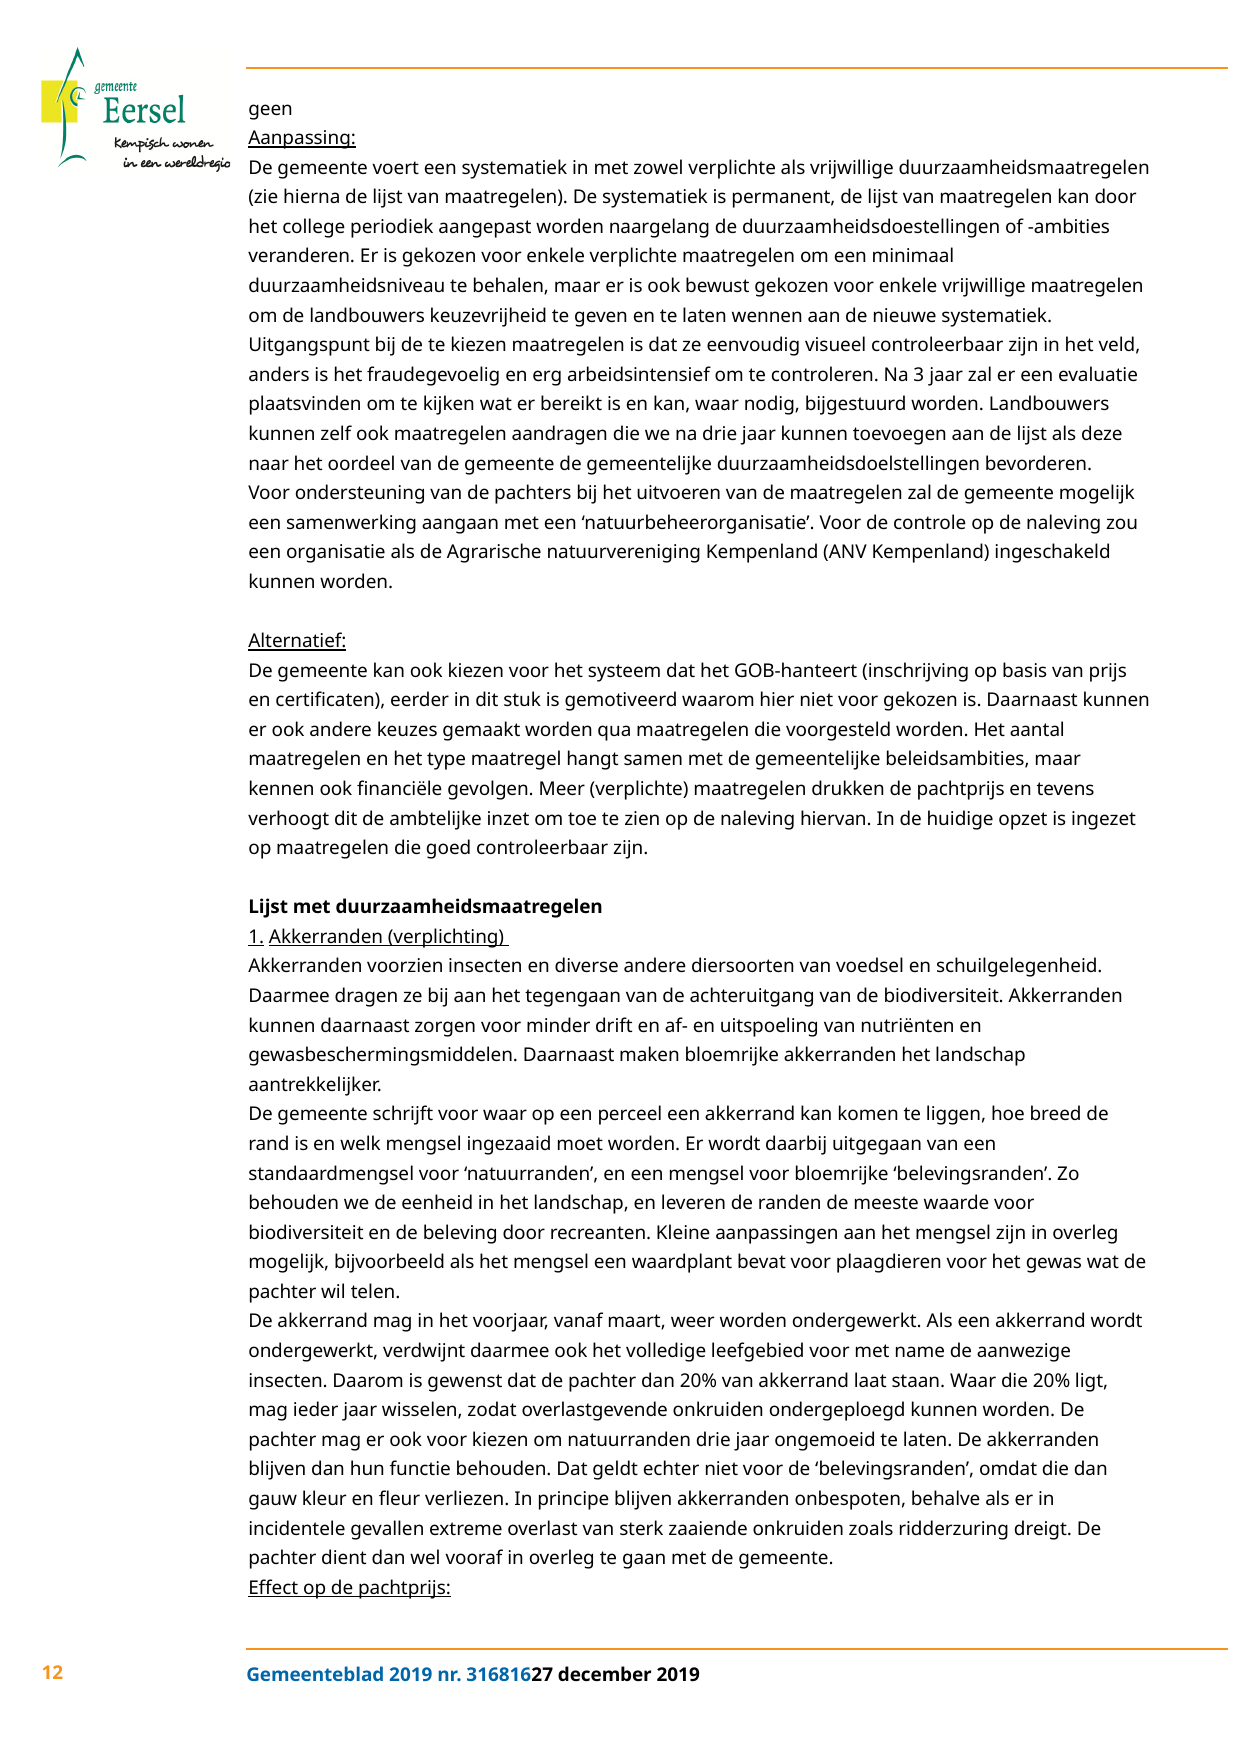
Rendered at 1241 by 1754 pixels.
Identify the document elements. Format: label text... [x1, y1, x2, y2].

text Lijst met duurzaamheidsmaatregelen [248, 893, 1152, 919]
text Voor ondersteuning van de pachters bij het uitvoeren van de maatregelen zal de gemeente mogelijk een samenwerking aangaan met een ‘natuurbeheerorganisatie’. Voor de controle op de naleving zou een organisatie als de Agrarische natuurvereniging Kempenland (ANV Kempenland) ingeschakeld kunnen worden. [248, 479, 1152, 594]
text Akkerranden voorzien insecten en diverse andere diersoorten van voedsel en schuilgelegenheid. Daarmee dragen ze bij aan het tegengaan van de achteruitgang van de biodiversiteit. Akkerranden kunnen daarnaast zorgen voor minder drift en af- en uitspoeling van nutriënten en gewasbeschermingsmiddelen. Daarnaast maken bloemrijke akkerranden het landschap aantrekkelijker. [248, 953, 1152, 1097]
text De akkerrand mag in het voorjaar, vanaf maart, weer worden ondergewerkt. Als een akkerrand wordt ondergewerkt, verdwijnt daarmee ook het volledige leefgebied voor met name de aanwezige insecten. Daarom is gewenst dat de pachter dan 20% van akkerrand laat staan. Waar die 20% ligt, mag ieder jaar wisselen, zodat overlastgevende onkruiden ondergeploegd kunnen worden. De pachter mag er ook voor kiezen om natuurranden drie jaar ongemoeid te laten. De akkerranden blijven dan hun functie behouden. Dat geldt echter niet voor de ‘belevingsranden’, omdat die dan gauw kleur en fleur verliezen. In principe blijven akkerranden onbespoten, behalve als er in incidentele gevallen extreme overlast van sterk zaaiende onkruiden zoals ridderzuring dreigt. De pachter dient dan wel vooraf in overleg te gaan met de gemeente. [248, 1308, 1152, 1570]
text 1. Akkerranden (verplichting) [248, 923, 1152, 949]
text Alternatief: [248, 627, 1152, 653]
picture [41, 47, 231, 172]
text Aanpassing: [248, 124, 1152, 150]
text De gemeente kan ook kiezen voor het systeem dat het GOB-hanteert (inschrijving op basis van prijs en certificaten), eerder in dit stuk is gemotiveerd waarom hier niet voor gekozen is. Daarnaast kunnen er ook andere keuzes gemaakt worden qua maatregelen die voorgesteld worden. Het aantal maatregelen en het type maatregel hangt samen met de gemeentelijke beleidsambities, maar kennen ook financiële gevolgen. Meer (verplichte) maatregelen drukken de pachtprijs en tevens verhoogt dit de ambtelijke inzet om toe te zien op de naleving hiervan. In de huidige opzet is ingezet op maatregelen die goed controleerbaar zijn. [248, 657, 1152, 860]
text De gemeente voert een systematiek in met zowel verplichte als vrijwillige duurzaamheidsmaatregelen (zie hierna de lijst van maatregelen). De systematiek is permanent, de lijst van maatregelen kan door het college periodiek aangepast worden naargelang de duurzaamheidsdoestellingen of -ambities veranderen. Er is gekozen voor enkele verplichte maatregelen om een minimaal duurzaamheidsniveau te behalen, maar er is ook bewust gekozen voor enkele vrijwillige maatregelen om de landbouwers keuzevrijheid te geven en te laten wennen aan de nieuwe systematiek. Uitgangspunt bij de te kiezen maatregelen is dat ze eenvoudig visueel controleerbaar zijn in het veld, anders is het fraudegevoelig en erg arbeidsintensief om te controleren. Na 3 jaar zal er een evaluatie plaatsvinden om te kijken wat er bereikt is en kan, waar nodig, bijgestuurd worden. Landbouwers kunnen zelf ook maatregelen aandragen die we na drie jaar kunnen toevoegen aan de lijst als deze naar het oordeel van de gemeente de gemeentelijke duurzaamheidsdoelstellingen bevorderen. [248, 154, 1152, 476]
text Effect op de pachtprijs: [248, 1574, 1152, 1600]
text De gemeente schrijft voor waar op een perceel een akkerrand kan komen te liggen, hoe breed de rand is en welk mengsel ingezaaid moet worden. Er wordt daarbij uitgegaan van een standaardmengsel voor ‘natuurranden’, en een mengsel voor bloemrijke ‘belevingsranden’. Zo behouden we de eenheid in het landschap, en leveren de randen de meeste waarde voor biodiversiteit en de beleving door recreanten. Kleine aanpassingen aan het mengsel zijn in overleg mogelijk, bijvoorbeeld als het mengsel een waardplant bevat voor plaagdieren voor het gewas wat de pachter wil telen. [248, 1101, 1152, 1304]
text geen [248, 95, 1152, 121]
